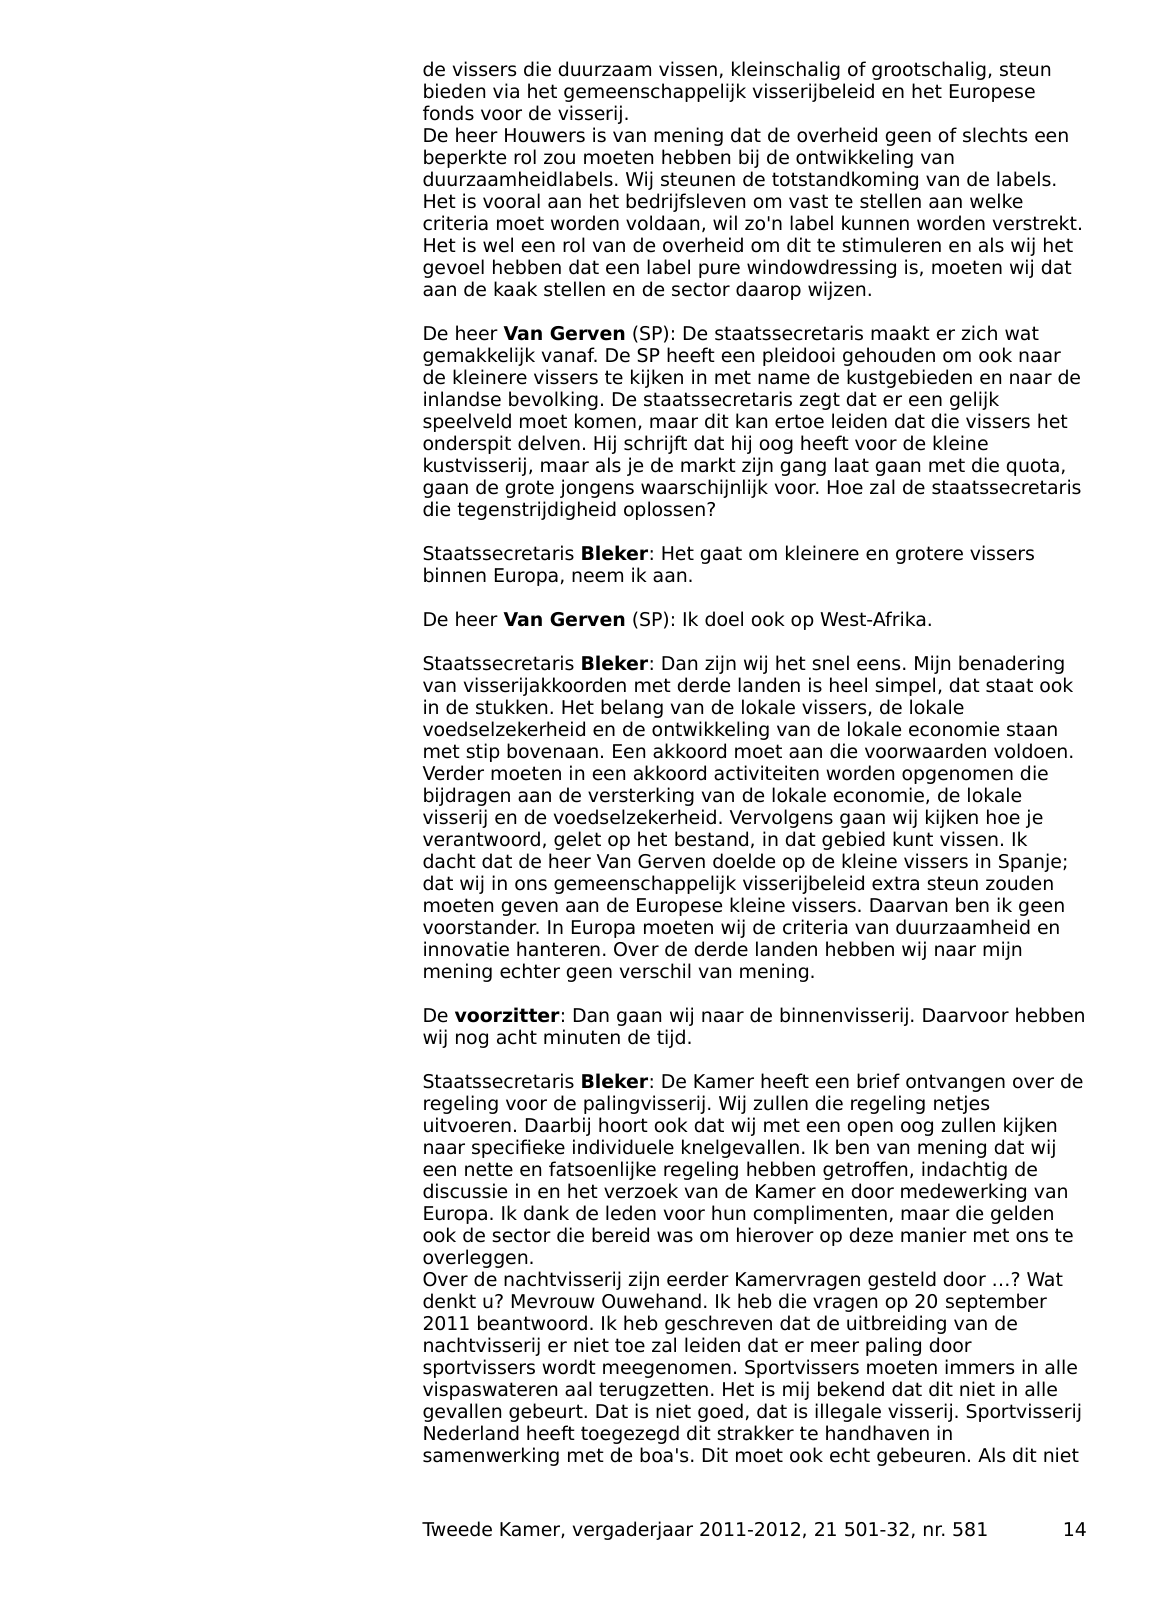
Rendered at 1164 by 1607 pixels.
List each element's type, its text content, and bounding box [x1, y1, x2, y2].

text De heer Van Gerven (SP): De staatssecretaris maakt er zich wat gemakkelijk vanaf. De SP heeft een pleidooi gehouden om ook naar de kleinere vissers te kijken in met name de kustgebieden en naar de inlandse bevolking. De staatssecretaris zegt dat er een gelijk speelveld moet komen, maar dit kan ertoe leiden dat die vissers het onderspit delven. Hij schrijft dat hij oog heeft voor de kleine kustvisserij, maar als je de markt zijn gang laat gaan met die quota, gaan de grote jongens waarschijnlijk voor. Hoe zal de staatssecretaris die tegenstrijdigheid oplossen? [422, 323, 1087, 521]
text De heer Houwers is van mening dat de overheid geen of slechts een beperkte rol zou moeten hebben bij de ontwikkeling van duurzaamheidlabels. Wij steunen de totstandkoming van de labels. Het is vooral aan het bedrijfsleven om vast te stellen aan welke criteria moet worden voldaan, wil zo'n label kunnen worden verstrekt. Het is wel een rol van de overheid om dit te stimuleren en als wij het gevoel hebben dat een label pure windowdressing is, moeten wij dat aan de kaak stellen en de sector daarop wijzen. [422, 125, 1087, 301]
text Staatssecretaris Bleker: De Kamer heeft een brief ontvangen over de regeling voor de palingvisserij. Wij zullen die regeling netjes uitvoeren. Daarbij hoort ook dat wij met een open oog zullen kijken naar specifieke individuele knelgevallen. Ik ben van mening dat wij een nette en fatsoenlijke regeling hebben getroffen, indachtig de discussie in en het verzoek van de Kamer en door medewerking van Europa. Ik dank de leden voor hun complimenten, maar die gelden ook de sector die bereid was om hierover op deze manier met ons te overleggen. [422, 1071, 1087, 1269]
text Over de nachtvisserij zijn eerder Kamervragen gesteld door …? Wat denkt u? Mevrouw Ouwehand. Ik heb die vragen op 20 september 2011 beantwoord. Ik heb geschreven dat de uitbreiding van de nachtvisserij er niet toe zal leiden dat er meer paling door sportvissers wordt meegenomen. Sportvissers moeten immers in alle vispaswateren aal terugzetten. Het is mij bekend dat dit niet in alle gevallen gebeurt. Dat is niet goed, dat is illegale visserij. Sportvisserij Nederland heeft toegezegd dit strakker te handhaven in samenwerking met de boa's. Dit moet ook echt gebeuren. Als dit niet [422, 1269, 1087, 1467]
text Staatssecretaris Bleker: Het gaat om kleinere en grotere vissers binnen Europa, neem ik aan. [422, 543, 1087, 587]
text De heer Van Gerven (SP): Ik doel ook op West-Afrika. [422, 609, 1087, 631]
text Staatssecretaris Bleker: Dan zijn wij het snel eens. Mijn benadering van visserijakkoorden met derde landen is heel simpel, dat staat ook in de stukken. Het belang van de lokale vissers, de lokale voedselzekerheid en de ontwikkeling van de lokale economie staan met stip bovenaan. Een akkoord moet aan die voorwaarden voldoen. Verder moeten in een akkoord activiteiten worden opgenomen die bijdragen aan de versterking van de lokale economie, de lokale visserij en de voedselzekerheid. Vervolgens gaan wij kijken hoe je verantwoord, gelet op het bestand, in dat gebied kunt vissen. Ik dacht dat de heer Van Gerven doelde op de kleine vissers in Spanje; dat wij in ons gemeenschappelijk visserijbeleid extra steun zouden moeten geven aan de Europese kleine vissers. Daarvan ben ik geen voorstander. In Europa moeten wij de criteria van duurzaamheid en innovatie hanteren. Over de derde landen hebben wij naar mijn mening echter geen verschil van mening. [422, 653, 1087, 983]
text de vissers die duurzaam vissen, kleinschalig of grootschalig, steun bieden via het gemeenschappelijk visserijbeleid en het Europese fonds voor de visserij. [422, 59, 1087, 125]
text De voorzitter: Dan gaan wij naar de binnenvisserij. Daarvoor hebben wij nog acht minuten de tijd. [422, 1005, 1087, 1049]
